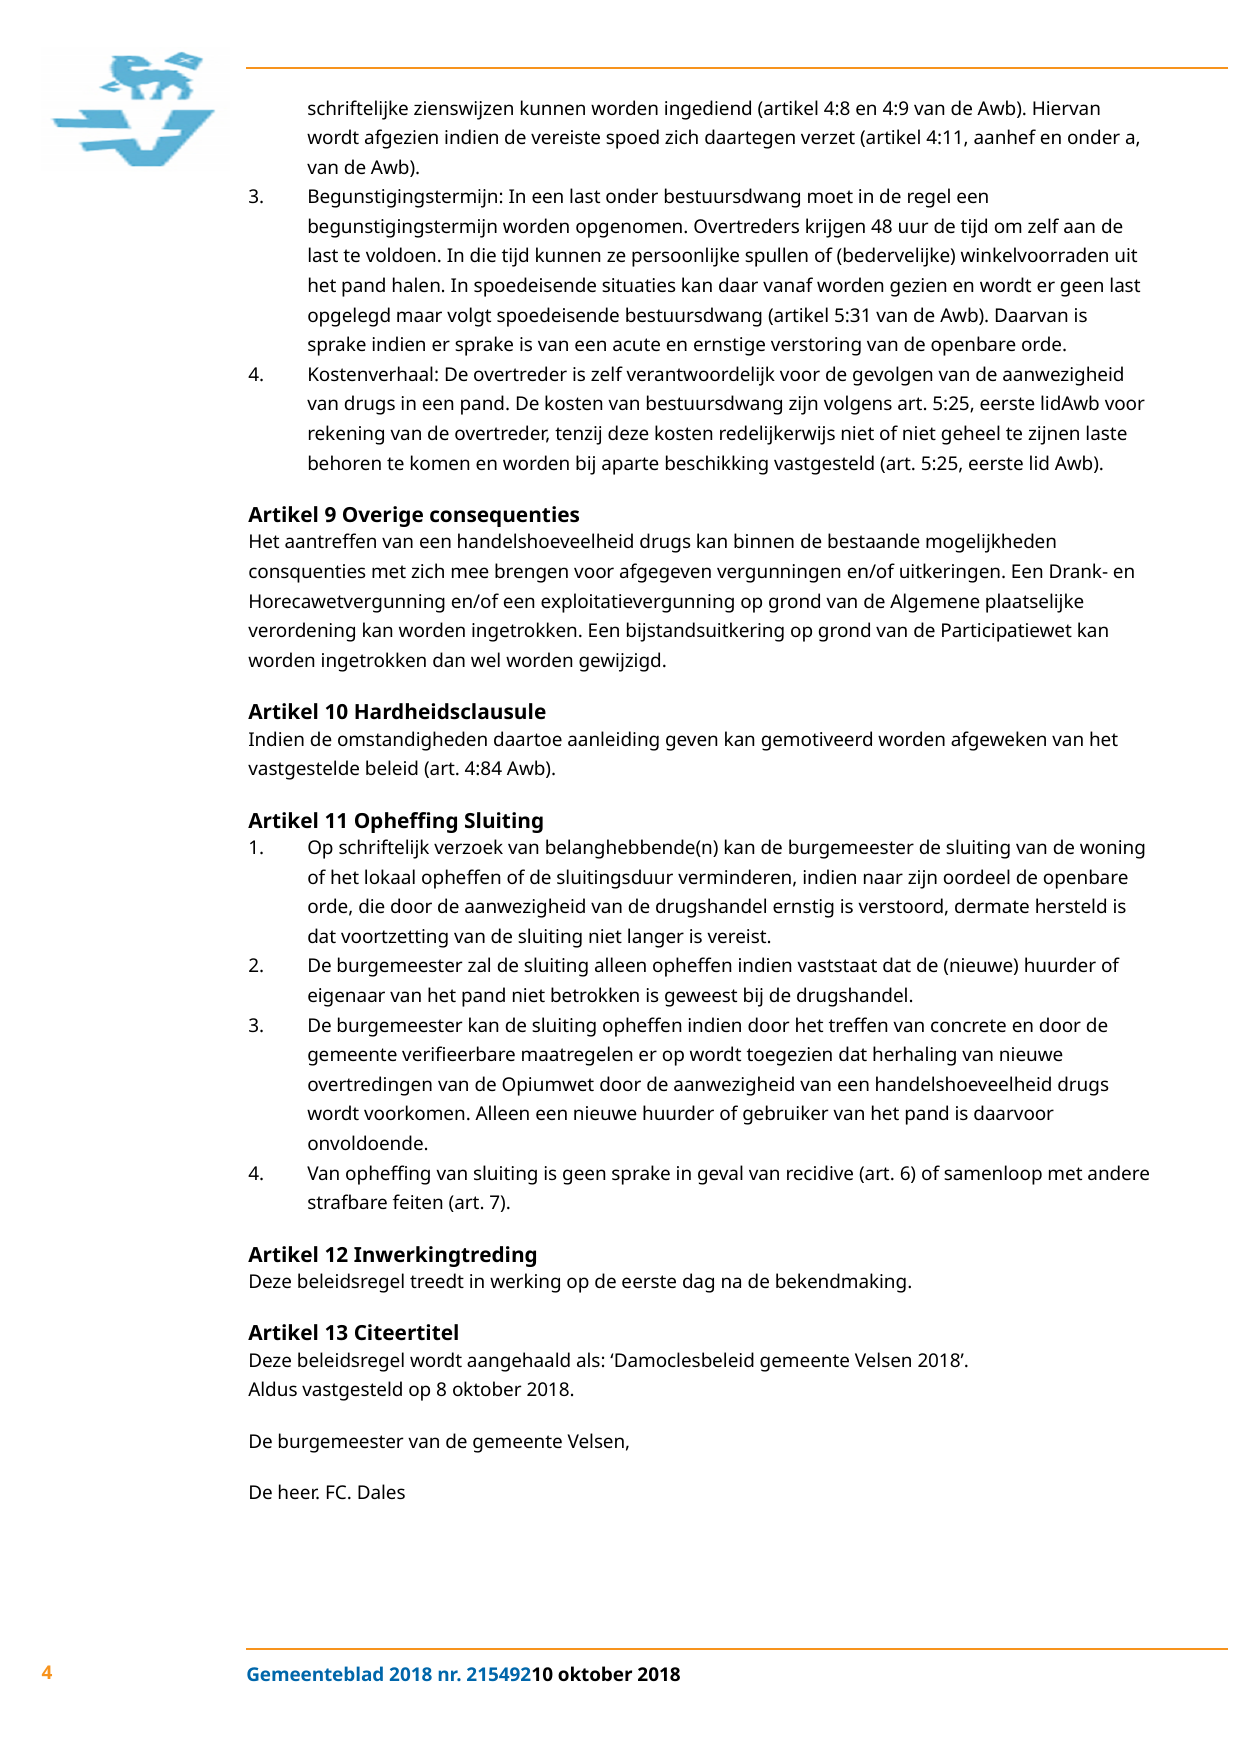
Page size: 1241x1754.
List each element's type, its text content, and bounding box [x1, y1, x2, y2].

text Aldus vastgesteld op 8 oktober 2018. [248, 1377, 1152, 1402]
list Op schriftelijk verzoek van belanghebbende(n) kan de burgemeester de sluiting van de woning of het lokaal opheffen of de sluitingsduur verminderen, indien naar zijn oordeel de openbare orde, die door de aanwezigheid van de drugshandel ernstig is verstoord, dermate hersteld is dat voortzetting van de sluiting niet langer is vereist. [248, 834, 1152, 949]
list schriftelijke zienswijzen kunnen worden ingediend (artikel 4:8 en 4:9 van de Awb). Hiervan wordt afgezien indien de vereiste spoed zich daartegen verzet (artikel 4:11, aanhef en onder a, van de Awb). [248, 95, 1152, 180]
text Artikel 10 Hardheidsclausule [248, 697, 1152, 726]
text Artikel 13 Citeertitel [248, 1318, 1152, 1347]
text Artikel 12 Inwerkingtreding [248, 1240, 1152, 1268]
picture [41, 47, 231, 172]
text Deze beleidsregel wordt aangehaald als: ‘Damoclesbeleid gemeente Velsen 2018’. [248, 1347, 1152, 1373]
text Artikel 11 Opheffing Sluiting [248, 806, 1152, 834]
text Het aantreffen van een handelshoeveelheid drugs kan binnen de bestaande mogelijkheden consquenties met zich mee brengen voor afgegeven vergunningen en/of uitkeringen. Een Drank- en Horecawetvergunning en/of een exploitatievergunning op grond van de Algemene plaatselijke verordening kan worden ingetrokken. Een bijstandsuitkering op grond van de Participatiewet kan worden ingetrokken dan wel worden gewijzigd. [248, 529, 1152, 673]
text De burgemeester van de gemeente Velsen, [248, 1428, 1152, 1454]
text Artikel 9 Overige consequenties [248, 500, 1152, 529]
text Deze beleidsregel treedt in werking op de eerste dag na de bekendmaking. [248, 1268, 1152, 1294]
text Indien de omstandigheden daartoe aanleiding geven kan gemotiveerd worden afgeweken van het vastgestelde beleid (art. 4:84 Awb). [248, 726, 1152, 781]
list Van opheffing van sluiting is geen sprake in geval van recidive (art. 6) of samenloop met andere strafbare feiten (art. 7). [248, 1160, 1152, 1215]
text De heer. FC. Dales [248, 1479, 1152, 1505]
list Kostenverhaal: De overtreder is zelf verantwoordelijk voor de gevolgen van de aanwezigheid van drugs in een pand. De kosten van bestuursdwang zijn volgens art. 5:25, eerste lidAwb voor rekening van de overtreder, tenzij deze kosten redelijkerwijs niet of niet geheel te zijnen laste behoren te komen en worden bij aparte beschikking vastgesteld (art. 5:25, eerste lid Awb). [248, 361, 1152, 476]
list De burgemeester zal de sluiting alleen opheffen indien vaststaat dat de (nieuwe) huurder of eigenaar van het pand niet betrokken is geweest bij de drugshandel. [248, 953, 1152, 1008]
list De burgemeester kan de sluiting opheffen indien door het treffen van concrete en door de gemeente verifieerbare maatregelen er op wordt toegezien dat herhaling van nieuwe overtredingen van de Opiumwet door de aanwezigheid van een handelshoeveelheid drugs wordt voorkomen. Alleen een nieuwe huurder of gebruiker van het pand is daarvoor onvoldoende. [248, 1012, 1152, 1156]
list Begunstigingstermijn: In een last onder bestuursdwang moet in de regel een begunstigingstermijn worden opgenomen. Overtreders krijgen 48 uur de tijd om zelf aan de last te voldoen. In die tijd kunnen ze persoonlijke spullen of (bedervelijke) winkelvoorraden uit het pand halen. In spoedeisende situaties kan daar vanaf worden gezien en wordt er geen last opgelegd maar volgt spoedeisende bestuursdwang (artikel 5:31 van de Awb). Daarvan is sprake indien er sprake is van een acute en ernstige verstoring van de openbare orde. [248, 183, 1152, 357]
